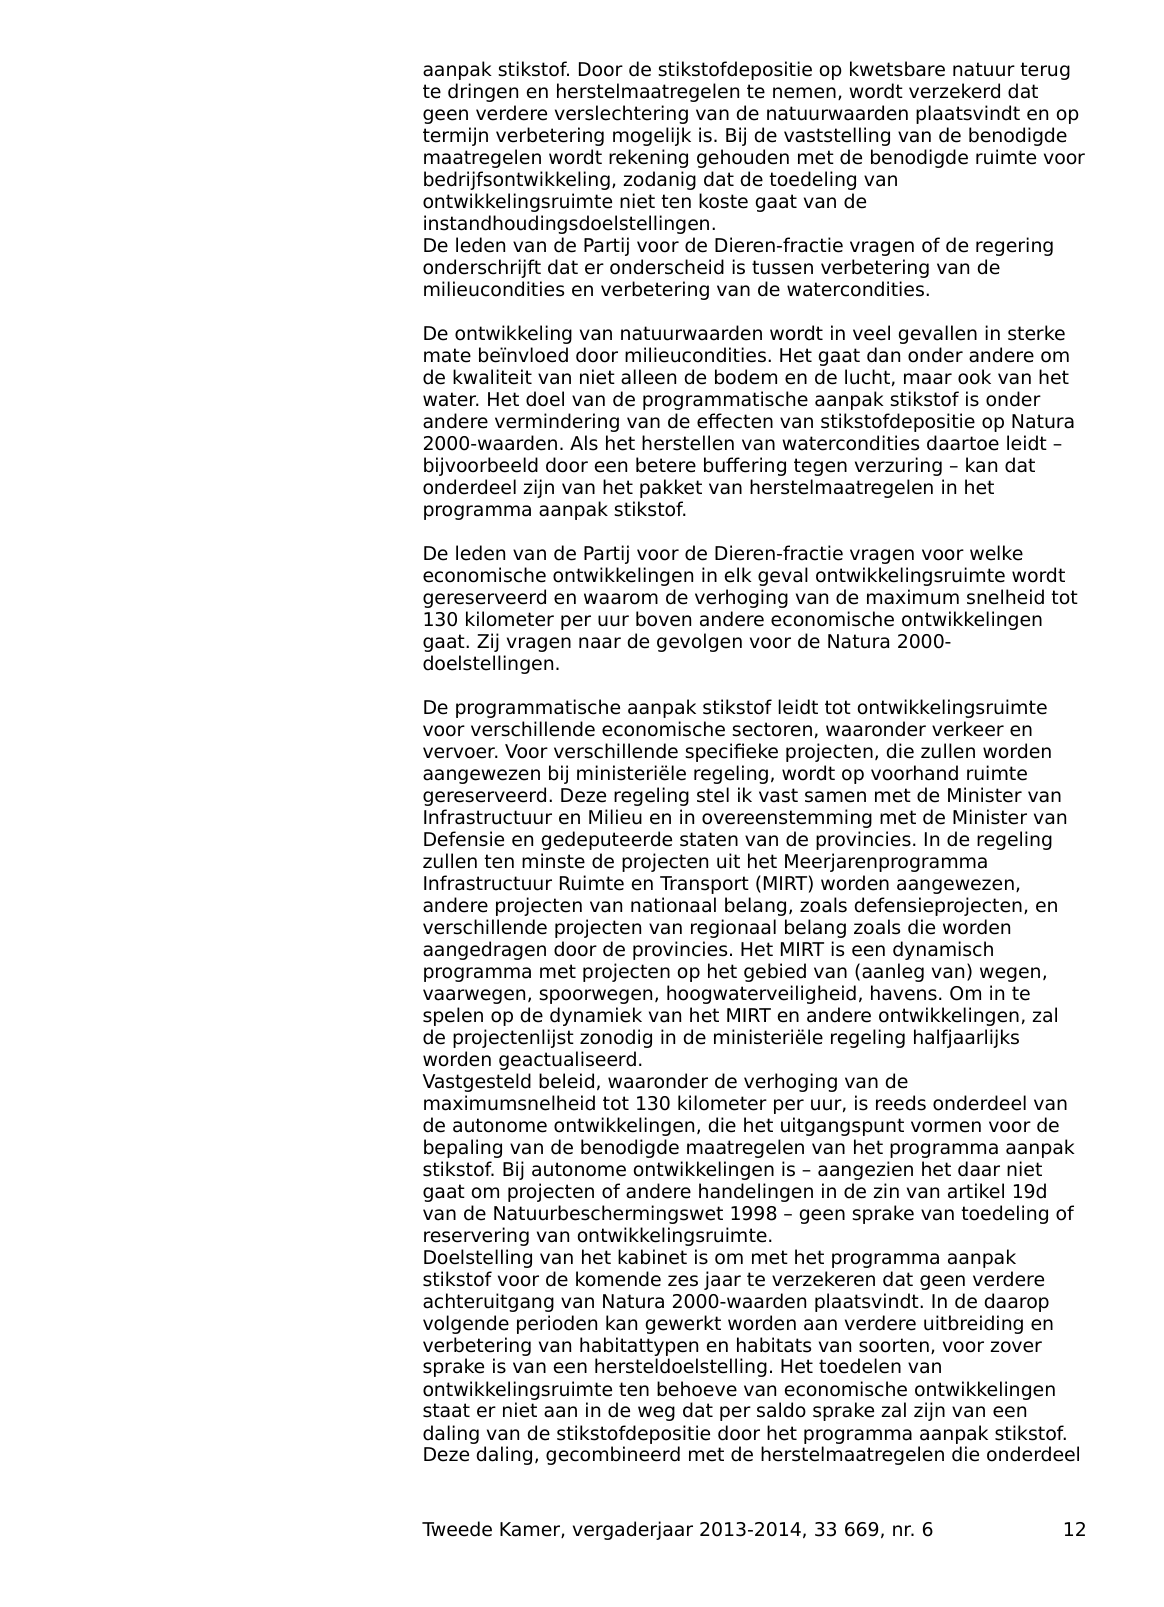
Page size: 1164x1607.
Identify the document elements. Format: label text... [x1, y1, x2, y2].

text aanpak stikstof. Door de stikstofdepositie op kwetsbare natuur terug te dringen en herstelmaatregelen te nemen, wordt verzekerd dat geen verdere verslechtering van de natuurwaarden plaatsvindt en op termijn verbetering mogelijk is. Bij de vaststelling van de benodigde maatregelen wordt rekening gehouden met de benodigde ruimte voor bedrijfsontwikkeling, zodanig dat de toedeling van ontwikkelingsruimte niet ten koste gaat van de instandhoudingsdoelstellingen. [422, 59, 1087, 235]
text De programmatische aanpak stikstof leidt tot ontwikkelingsruimte voor verschillende economische sectoren, waaronder verkeer en vervoer. Voor verschillende specifieke projecten, die zullen worden aangewezen bij ministeriële regeling, wordt op voorhand ruimte gereserveerd. Deze regeling stel ik vast samen met de Minister van Infrastructuur en Milieu en in overeenstemming met de Minister van Defensie en gedeputeerde staten van de provincies. In de regeling zullen ten minste de projecten uit het Meerjarenprogramma Infrastructuur Ruimte en Transport (MIRT) worden aangewezen, andere projecten van nationaal belang, zoals defensieprojecten, en verschillende projecten van regionaal belang zoals die worden aangedragen door de provincies. Het MIRT is een dynamisch programma met projecten op het gebied van (aanleg van) wegen, vaarwegen, spoorwegen, hoogwaterveiligheid, havens. Om in te spelen op de dynamiek van het MIRT en andere ontwikkelingen, zal de projectenlijst zonodig in de ministeriële regeling halfjaarlijks worden geactualiseerd. [422, 697, 1087, 1071]
text De leden van de Partij voor de Dieren-fractie vragen voor welke economische ontwikkelingen in elk geval ontwikkelingsruimte wordt gereserveerd en waarom de verhoging van de maximum snelheid tot 130 kilometer per uur boven andere economische ontwikkelingen gaat. Zij vragen naar de gevolgen voor de Natura 2000-doelstellingen. [422, 543, 1087, 675]
text De ontwikkeling van natuurwaarden wordt in veel gevallen in sterke mate beïnvloed door milieucondities. Het gaat dan onder andere om de kwaliteit van niet alleen de bodem en de lucht, maar ook van het water. Het doel van de programmatische aanpak stikstof is onder andere vermindering van de effecten van stikstofdepositie op Natura 2000-waarden. Als het herstellen van watercondities daartoe leidt – bijvoorbeeld door een betere buffering tegen verzuring – kan dat onderdeel zijn van het pakket van herstelmaatregelen in het programma aanpak stikstof. [422, 323, 1087, 521]
text Doelstelling van het kabinet is om met het programma aanpak stikstof voor de komende zes jaar te verzekeren dat geen verdere achteruitgang van Natura 2000-waarden plaatsvindt. In de daarop volgende perioden kan gewerkt worden aan verdere uitbreiding en verbetering van habitattypen en habitats van soorten, voor zover sprake is van een hersteldoelstelling. Het toedelen van ontwikkelingsruimte ten behoeve van economische ontwikkelingen staat er niet aan in de weg dat per saldo sprake zal zijn van een daling van de stikstofdepositie door het programma aanpak stikstof. Deze daling, gecombineerd met de herstelmaatregelen die onderdeel [422, 1247, 1087, 1466]
text De leden van de Partij voor de Dieren-fractie vragen of de regering onderschrijft dat er onderscheid is tussen verbetering van de milieucondities en verbetering van de watercondities. [422, 235, 1087, 301]
text Vastgesteld beleid, waaronder de verhoging van de maximumsnelheid tot 130 kilometer per uur, is reeds onderdeel van de autonome ontwikkelingen, die het uitgangspunt vormen voor de bepaling van de benodigde maatregelen van het programma aanpak stikstof. Bij autonome ontwikkelingen is – aangezien het daar niet gaat om projecten of andere handelingen in de zin van artikel 19d van de Natuurbeschermingswet 1998 – geen sprake van toedeling of reservering van ontwikkelingsruimte. [422, 1071, 1087, 1247]
